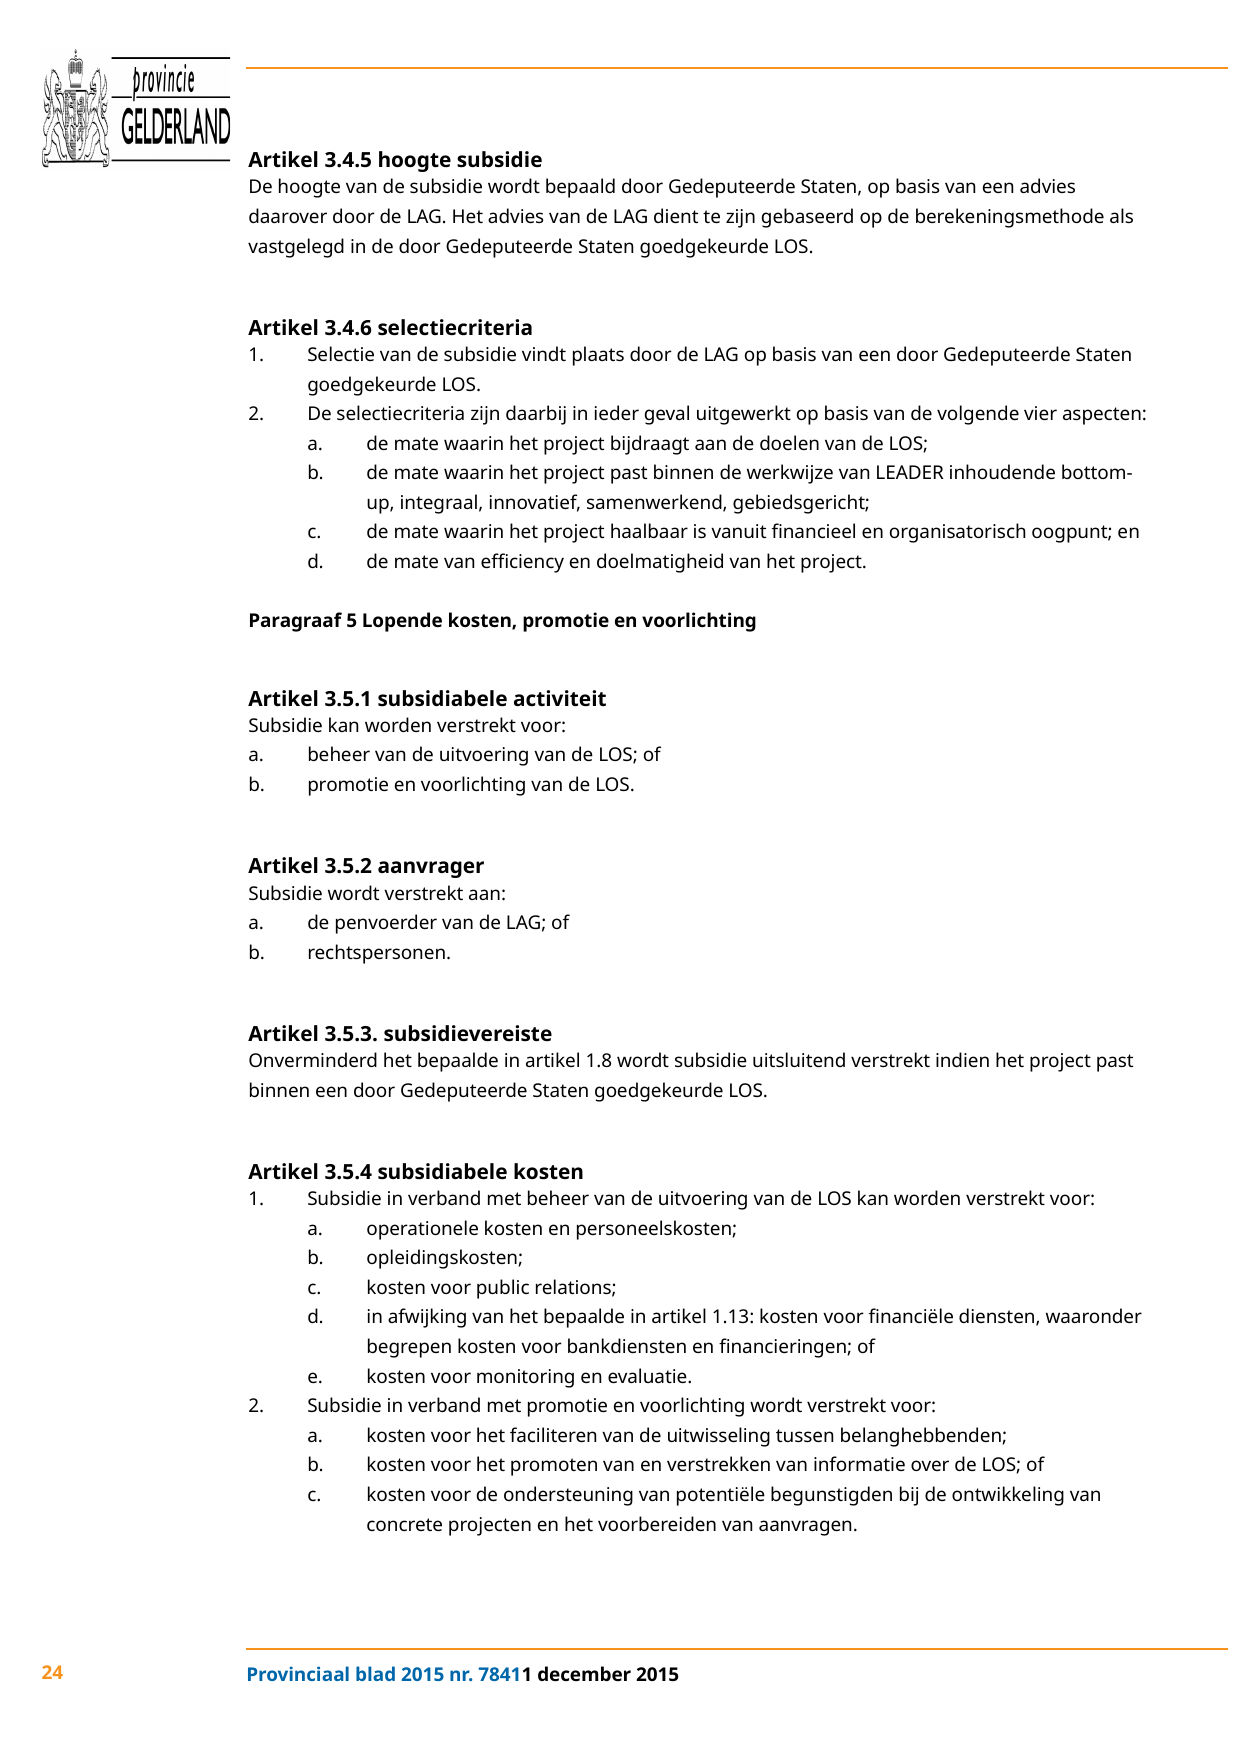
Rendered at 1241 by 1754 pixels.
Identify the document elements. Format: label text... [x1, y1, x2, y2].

list de mate van efficiency en doelmatigheid van het project. [307, 548, 1152, 574]
list beheer van de uitvoering van de LOS; of [248, 742, 1152, 767]
list kosten voor het faciliteren van de uitwisseling tussen belanghebbenden; [307, 1422, 1152, 1448]
list kosten voor monitoring en evaluatie. [307, 1363, 1152, 1388]
list De selectiecriteria zijn daarbij in ieder geval uitgewerkt op basis van de volgende vier aspecten: [248, 400, 1152, 426]
list Subsidie in verband met promotie en voorlichting wordt verstrekt voor: [248, 1392, 1152, 1418]
list de mate waarin het project haalbaar is vanuit financieel en organisatorisch oogpunt; en [307, 519, 1152, 544]
text De hoogte van de subsidie wordt bepaald door Gedeputeerde Staten, op basis van een advies daarover door de LAG. Het advies van de LAG dient te zijn gebaseerd op de berekeningsmethode als vastgelegd in de door Gedeputeerde Staten goedgekeurde LOS. [248, 174, 1152, 258]
picture [41, 47, 231, 172]
text Onverminderd het bepaalde in artikel 1.8 wordt subsidie uitsluitend verstrekt indien het project past binnen een door Gedeputeerde Staten goedgekeurde LOS. [248, 1047, 1152, 1103]
list kosten voor de ondersteuning van potentiële begunstigden bij de ontwikkeling van concrete projecten en het voorbereiden van aanvragen. [307, 1481, 1152, 1536]
list opleidingskosten; [307, 1244, 1152, 1270]
list rechtspersonen. [248, 939, 1152, 964]
text Artikel 3.4.5 hoogte subsidie [248, 145, 1152, 174]
list de mate waarin het project bijdraagt aan de doelen van de LOS; [307, 430, 1152, 456]
text Paragraaf 5 Lopende kosten, promotie en voorlichting [248, 607, 1152, 633]
text Subsidie wordt verstrekt aan: [248, 880, 1152, 905]
list de penvoerder van de LAG; of [248, 909, 1152, 935]
list Subsidie in verband met beheer van de uitvoering van de LOS kan worden verstrekt voor: [248, 1185, 1152, 1211]
text Artikel 3.4.6 selectiecriteria [248, 313, 1152, 341]
list kosten voor public relations; [307, 1274, 1152, 1300]
text Artikel 3.5.4 subsidiabele kosten [248, 1157, 1152, 1185]
list kosten voor het promoten van en verstrekken van informatie over de LOS; of [307, 1452, 1152, 1477]
list Selectie van de subsidie vindt plaats door de LAG op basis van een door Gedeputeerde Staten goedgekeurde LOS. [248, 341, 1152, 397]
list promotie en voorlichting van de LOS. [248, 771, 1152, 797]
text Artikel 3.5.2 aanvrager [248, 851, 1152, 880]
text Artikel 3.5.3. subsidievereiste [248, 1019, 1152, 1047]
list de mate waarin het project past binnen de werkwijze van LEADER inhoudende bottom-up, integraal, innovatief, samenwerkend, gebiedsgericht; [307, 459, 1152, 515]
text Artikel 3.5.1 subsidiabele activiteit [248, 684, 1152, 712]
list in afwijking van het bepaalde in artikel 1.13: kosten voor financiële diensten, waaronder begrepen kosten voor bankdiensten en financieringen; of [307, 1304, 1152, 1359]
list operationele kosten en personeelskosten; [307, 1215, 1152, 1241]
text Subsidie kan worden verstrekt voor: [248, 712, 1152, 738]
